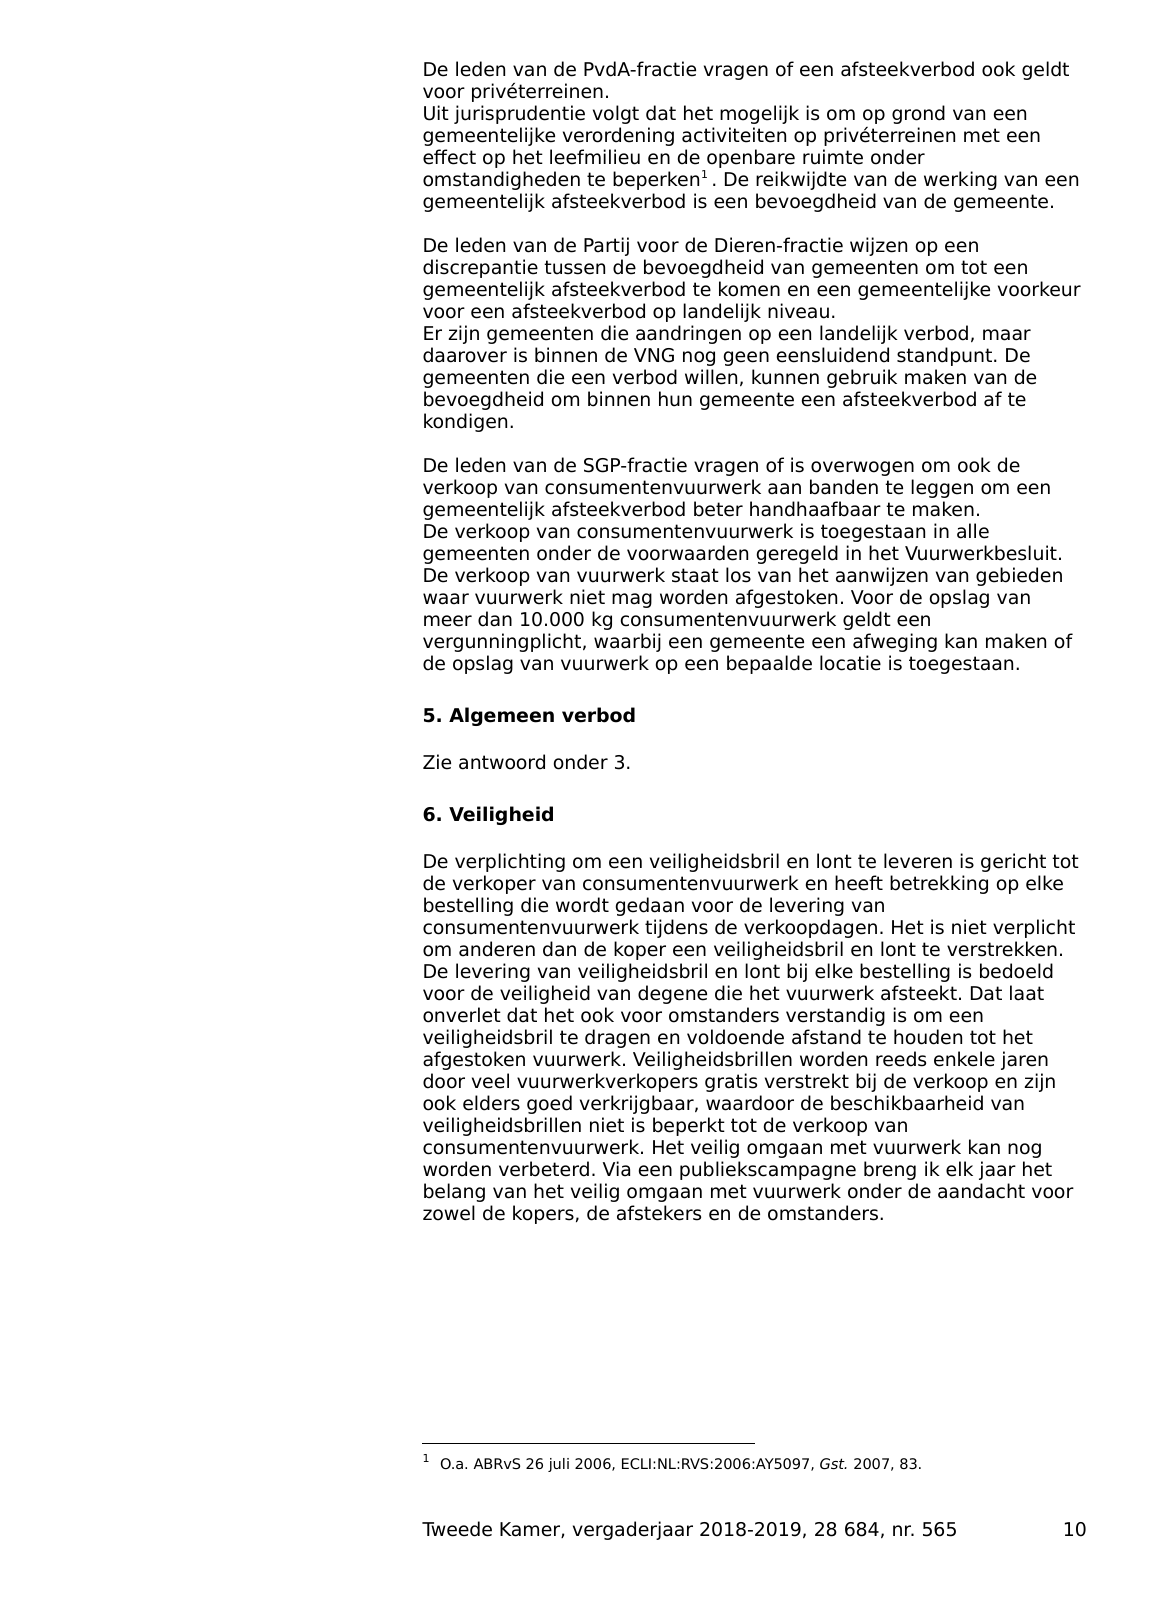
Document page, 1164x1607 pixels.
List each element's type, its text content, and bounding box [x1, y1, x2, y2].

subtitle 5. Algemeen verbod [422, 705, 1087, 727]
text O.a. ABRvS 26 juli 2006, ECLI:NL:RVS:2006:AY5097, Gst. 2007, 83. [422, 1452, 1087, 1474]
text De leden van de PvdA-fractie vragen of een afsteekverbod ook geldt voor privéterreinen. [422, 59, 1087, 103]
subtitle 6. Veiligheid [422, 804, 1087, 826]
text De verplichting om een veiligheidsbril en lont te leveren is gericht tot de verkoper van consumentenvuurwerk en heeft betrekking op elke bestelling die wordt gedaan voor de levering van consumentenvuurwerk tijdens de verkoopdagen. Het is niet verplicht om anderen dan de koper een veiligheidsbril en lont te verstrekken. De levering van veiligheidsbril en lont bij elke bestelling is bedoeld voor de veiligheid van degene die het vuurwerk afsteekt. Dat laat onverlet dat het ook voor omstanders verstandig is om een veiligheidsbril te dragen en voldoende afstand te houden tot het afgestoken vuurwerk. Veiligheidsbrillen worden reeds enkele jaren door veel vuurwerkverkopers gratis verstrekt bij de verkoop en zijn ook elders goed verkrijgbaar, waardoor de beschikbaarheid van veiligheidsbrillen niet is beperkt tot de verkoop van consumentenvuurwerk. Het veilig omgaan met vuurwerk kan nog worden verbeterd. Via een publiekscampagne breng ik elk jaar het belang van het veilig omgaan met vuurwerk onder de aandacht voor zowel de kopers, de afstekers en de omstanders. [422, 851, 1087, 1224]
text Er zijn gemeenten die aandringen op een landelijk verbod, maar daarover is binnen de VNG nog geen eensluidend standpunt. De gemeenten die een verbod willen, kunnen gebruik maken van de bevoegdheid om binnen hun gemeente een afsteekverbod af te kondigen. [422, 323, 1087, 433]
text De leden van de SGP-fractie vragen of is overwogen om ook de verkoop van consumentenvuurwerk aan banden te leggen om een gemeentelijk afsteekverbod beter handhaafbaar te maken. [422, 455, 1087, 521]
text Uit jurisprudentie volgt dat het mogelijk is om op grond van een gemeentelijke verordening activiteiten op privéterreinen met een effect op het leefmilieu en de openbare ruimte onder omstandigheden te beperken. De reikwijdte van de werking van een gemeentelijk afsteekverbod is een bevoegdheid van de gemeente. [422, 103, 1087, 213]
text De leden van de Partij voor de Dieren-fractie wijzen op een discrepantie tussen de bevoegdheid van gemeenten om tot een gemeentelijk afsteekverbod te komen en een gemeentelijke voorkeur voor een afsteekverbod op landelijk niveau. [422, 235, 1087, 323]
text Zie antwoord onder 3. [422, 752, 1087, 774]
text De verkoop van consumentenvuurwerk is toegestaan in alle gemeenten onder de voorwaarden geregeld in het Vuurwerkbesluit. De verkoop van vuurwerk staat los van het aanwijzen van gebieden waar vuurwerk niet mag worden afgestoken. Voor de opslag van meer dan 10.000 kg consumentenvuurwerk geldt een vergunningplicht, waarbij een gemeente een afweging kan maken of de opslag van vuurwerk op een bepaalde locatie is toegestaan. [422, 521, 1087, 675]
